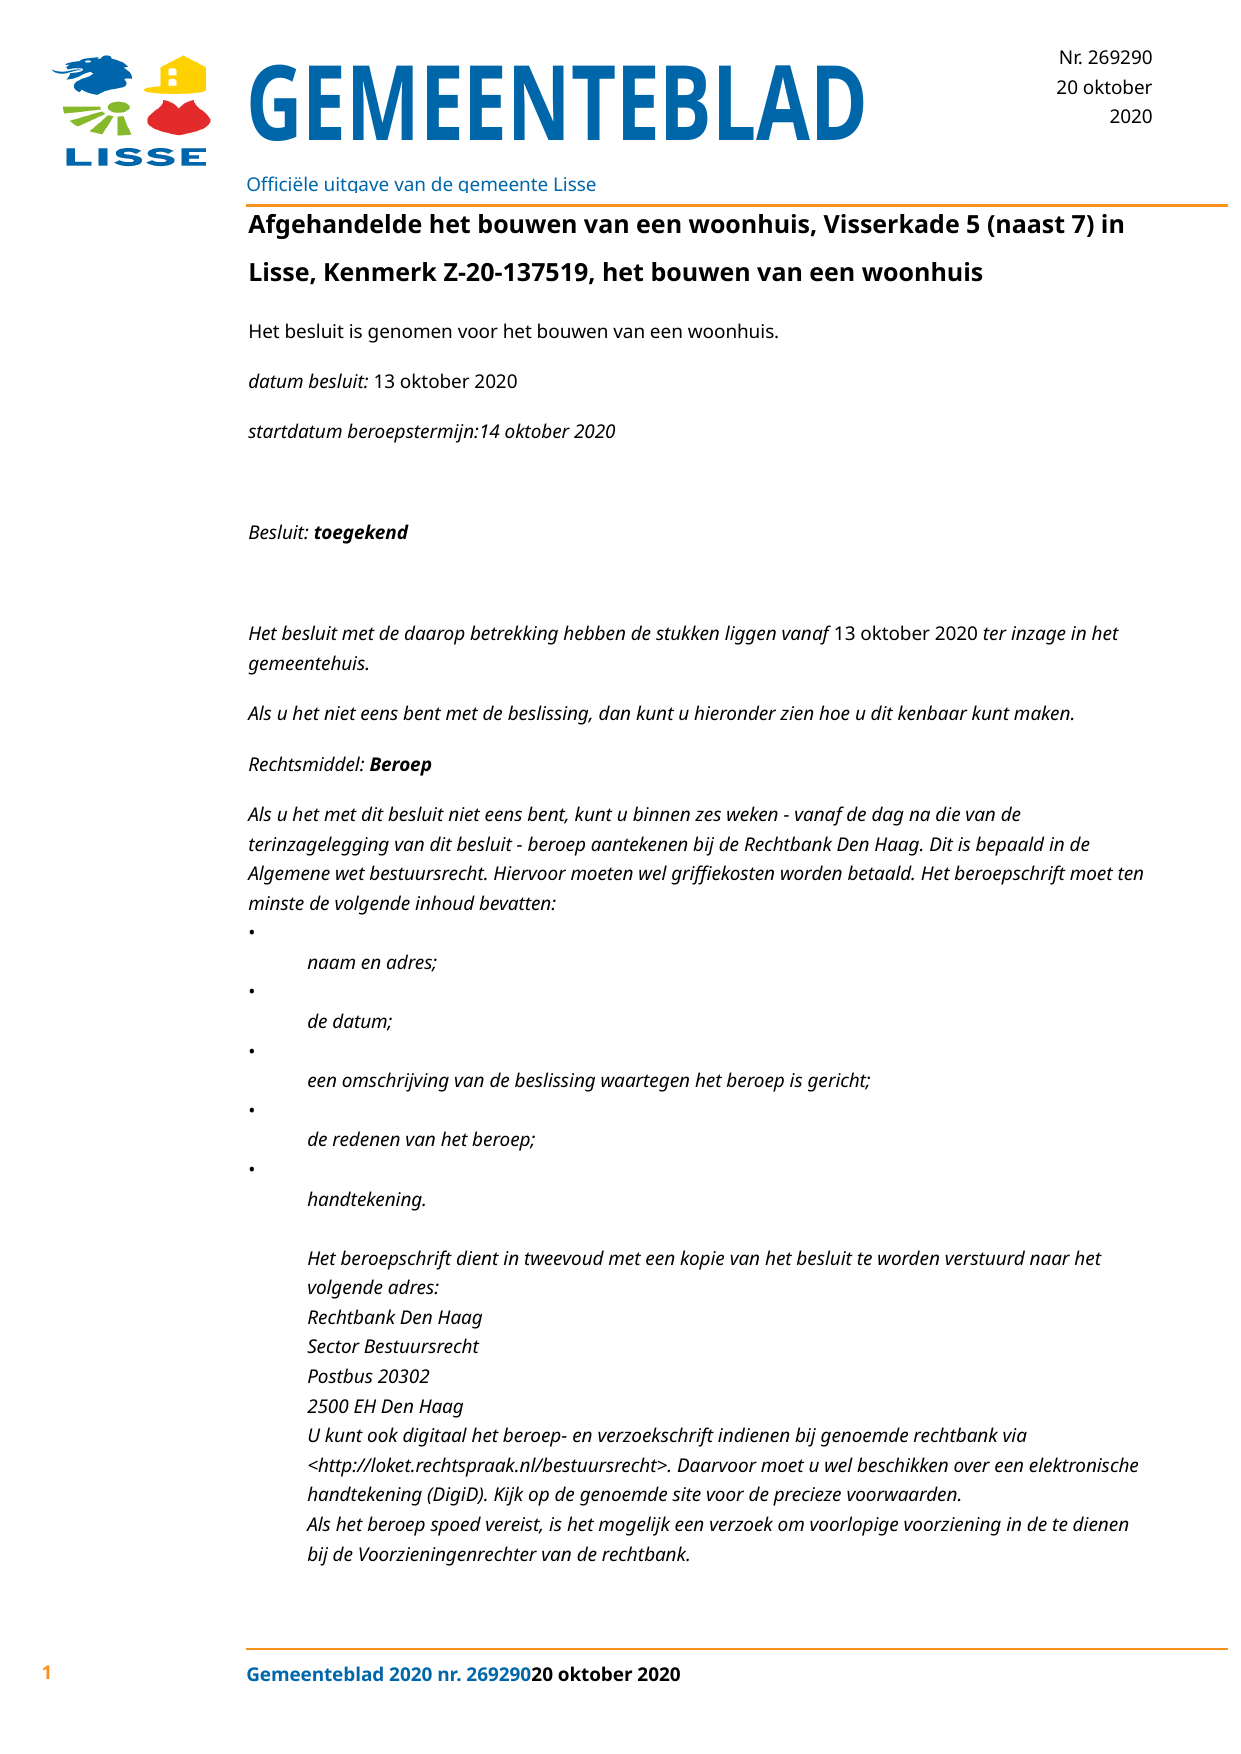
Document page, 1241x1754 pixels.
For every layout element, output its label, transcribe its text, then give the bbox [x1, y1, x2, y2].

text Afgehandelde het bouwen van een woonhuis, Visserkade 5 (naast 7) in Lisse, Kenmerk Z-20-137519, het bouwen van een woonhuis [248, 207, 1152, 288]
list Sector Bestuursrecht [248, 1334, 1152, 1359]
list U kunt ook digitaal het beroep- en verzoekschrift indienen bij genoemde rechtbank via <http://loket.rechtspraak.nl/bestuursrecht>. Daarvoor moet u wel beschikken over een elektronische handtekening (DigiD). Kijk op de genoemde site voor de precieze voorwaarden. [248, 1422, 1152, 1507]
picture [41, 47, 231, 172]
list de datum; [248, 1008, 1152, 1034]
list Rechtbank Den Haag [248, 1304, 1152, 1330]
list handtekening. [248, 1186, 1152, 1212]
text Besluit: toegekend [248, 519, 1152, 545]
text Als u het met dit besluit niet eens bent, kunt u binnen zes weken - vanaf de dag na die van de terinzagelegging van dit besluit - beroep aantekenen bij de Rechtbank Den Haag. Dit is bepaald in de Algemene wet bestuursrecht. Hiervoor moeten wel griffiekosten worden betaald. Het beroepschrift moet ten minste de volgende inhoud bevatten: [248, 801, 1152, 916]
text Als u het niet eens bent met de beslissing, dan kunt u hieronder zien hoe u dit kenbaar kunt maken. [248, 700, 1152, 726]
list Postbus 20302 [248, 1363, 1152, 1389]
list de redenen van het beroep; [248, 1127, 1152, 1152]
list Het beroepschrift dient in tweevoud met een kopie van het besluit te worden verstuurd naar het volgende adres: [248, 1245, 1152, 1300]
list 2500 EH Den Haag [248, 1393, 1152, 1419]
text startdatum beroepstermijn:14 oktober 2020 [248, 419, 1152, 444]
text Het besluit is genomen voor het bouwen van een woonhuis. [248, 318, 1152, 344]
text Het besluit met de daarop betrekking hebben de stukken liggen vanaf 13 oktober 2020 ter inzage in het gemeentehuis. [248, 620, 1152, 676]
text Rechtsmiddel: Beroep [248, 751, 1152, 777]
list een omschrijving van de beslissing waartegen het beroep is gericht; [248, 1067, 1152, 1093]
text datum besluit: 13 oktober 2020 [248, 368, 1152, 394]
list Als het beroep spoed vereist, is het mogelijk een verzoek om voorlopige voorziening in de te dienen bij de Voorzieningenrechter van de rechtbank. [248, 1511, 1152, 1567]
list naam en adres; [248, 949, 1152, 975]
